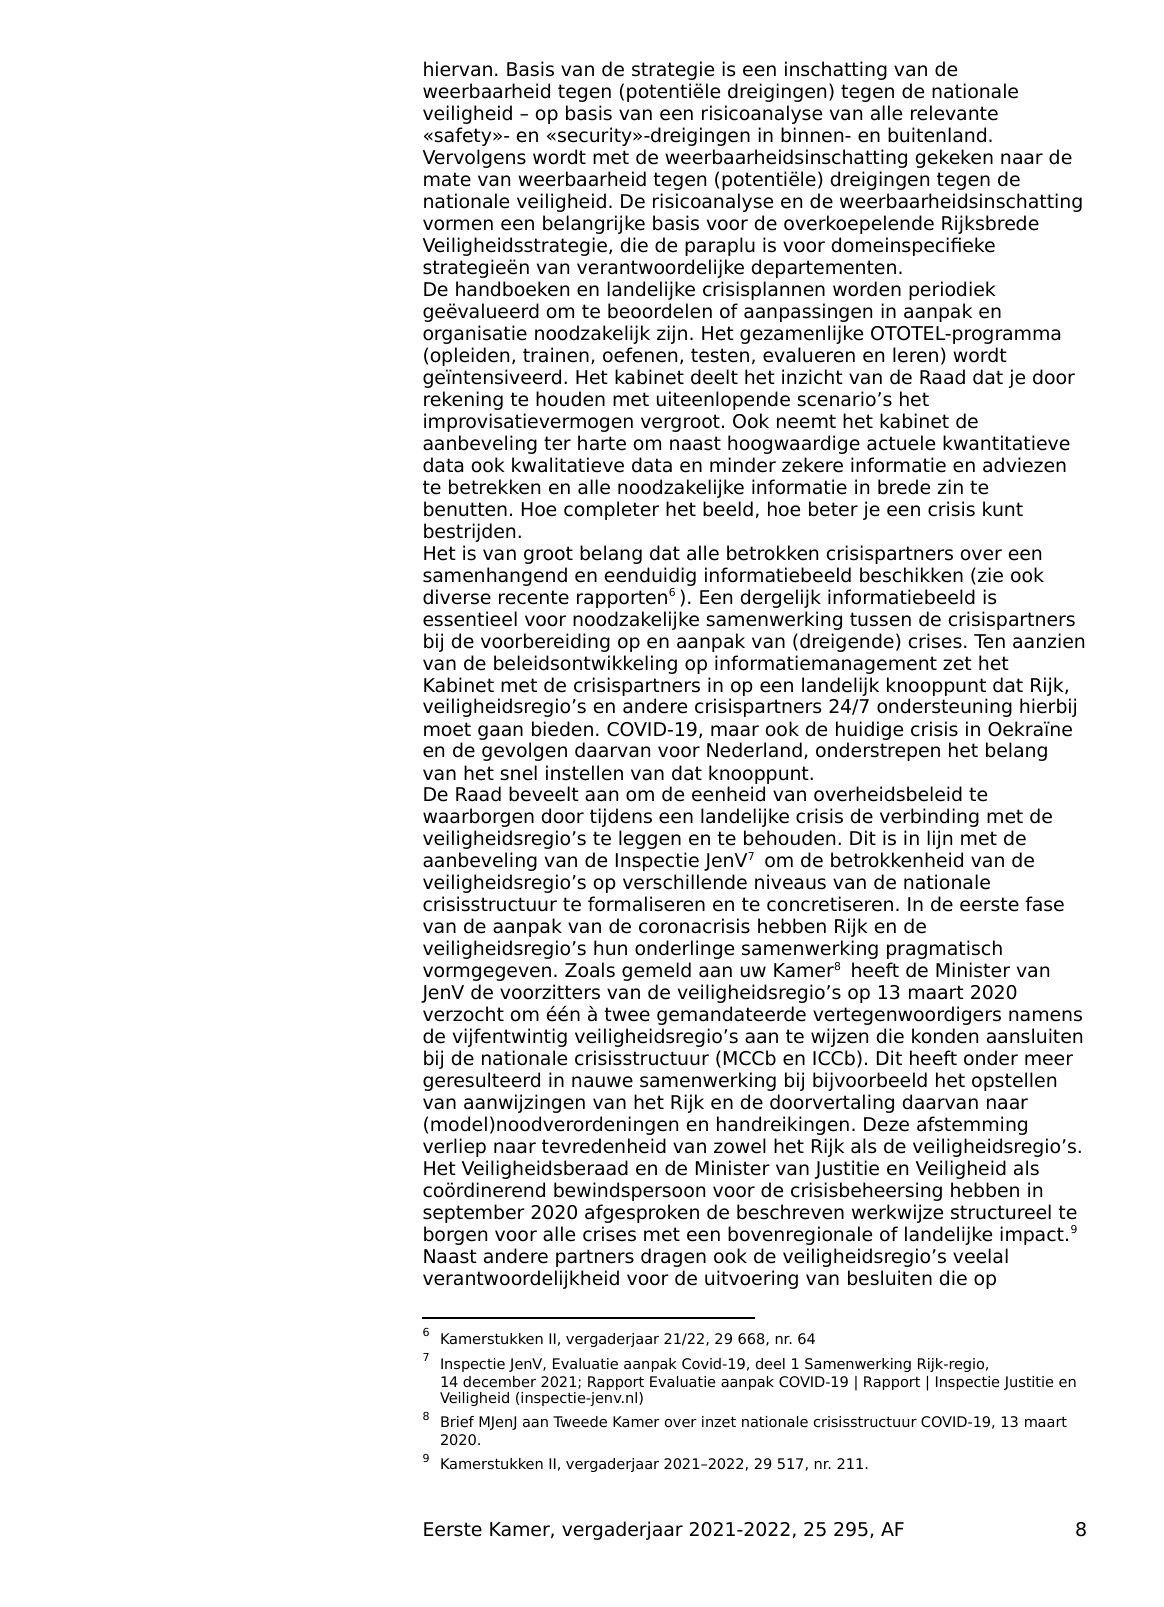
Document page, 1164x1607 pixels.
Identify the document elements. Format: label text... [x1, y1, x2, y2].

text Inspectie JenV, Evaluatie aanpak Covid-19, deel 1 Samenwerking Rijk-regio, 14 december 2021; Rapport Evaluatie aanpak COVID-19 | Rapport | Inspectie Justitie en Veiligheid (inspectie-jenv.nl) [422, 1352, 1087, 1407]
text Kamerstukken II, vergaderjaar 2021–2022, 29 517, nr. 211. [422, 1452, 1087, 1474]
text Brief MJenJ aan Tweede Kamer over inzet nationale crisisstructuur COVID-19, 13 maart 2020. [422, 1410, 1087, 1449]
text De Raad beveelt aan om de eenheid van overheidsbeleid te waarborgen door tijdens een landelijke crisis de verbinding met de veiligheidsregio’s te leggen en te behouden. Dit is in lijn met de aanbeveling van de Inspectie JenV om de betrokkenheid van de veiligheidsregio’s op verschillende niveaus van de nationale crisisstructuur te formaliseren en te concretiseren. In de eerste fase van de aanpak van de coronacrisis hebben Rijk en de veiligheidsregio’s hun onderlinge samenwerking pragmatisch vormgegeven. Zoals gemeld aan uw Kamer heeft de Minister van JenV de voorzitters van de veiligheidsregio’s op 13 maart 2020 verzocht om één à twee gemandateerde vertegenwoordigers namens de vijfentwintig veiligheidsregio’s aan te wijzen die konden aansluiten bij de nationale crisisstructuur (MCCb en ICCb). Dit heeft onder meer geresulteerd in nauwe samenwerking bij bijvoorbeeld het opstellen van aanwijzingen van het Rijk en de doorvertaling daarvan naar (model)noodverordeningen en handreikingen. Deze afstemming verliep naar tevredenheid van zowel het Rijk als de veiligheidsregio’s. [422, 784, 1087, 1158]
text De handboeken en landelijke crisisplannen worden periodiek geëvalueerd om te beoordelen of aanpassingen in aanpak en organisatie noodzakelijk zijn. Het gezamenlijke OTOTEL-programma (opleiden, trainen, oefenen, testen, evalueren en leren) wordt geïntensiveerd. Het kabinet deelt het inzicht van de Raad dat je door rekening te houden met uiteenlopende scenario’s het improvisatievermogen vergroot. Ook neemt het kabinet de aanbeveling ter harte om naast hoogwaardige actuele kwantitatieve data ook kwalitatieve data en minder zekere informatie en adviezen te betrekken en alle noodzakelijke informatie in brede zin te benutten. Hoe completer het beeld, hoe beter je een crisis kunt bestrijden. [422, 279, 1087, 543]
text hiervan. Basis van de strategie is een inschatting van de weerbaarheid tegen (potentiële dreigingen) tegen de nationale veiligheid – op basis van een risicoanalyse van alle relevante «safety»- en «security»-dreigingen in binnen- en buitenland. Vervolgens wordt met de weerbaarheidsinschatting gekeken naar de mate van weerbaarheid tegen (potentiële) dreigingen tegen de nationale veiligheid. De risicoanalyse en de weerbaarheidsinschatting vormen een belangrijke basis voor de overkoepelende Rijksbrede Veiligheidsstrategie, die de paraplu is voor domeinspecifieke strategieën van verantwoordelijke departementen. [422, 59, 1087, 279]
text Kamerstukken II, vergaderjaar 21/22, 29 668, nr. 64 [422, 1327, 1087, 1349]
text Het is van groot belang dat alle betrokken crisispartners over een samenhangend en eenduidig informatiebeeld beschikken (zie ook diverse recente rapporten). Een dergelijk informatiebeeld is essentieel voor noodzakelijke samenwerking tussen de crisispartners bij de voorbereiding op en aanpak van (dreigende) crises. Ten aanzien van de beleidsontwikkeling op informatiemanagement zet het Kabinet met de crisispartners in op een landelijk knooppunt dat Rijk, veiligheidsregio’s en andere crisispartners 24/7 ondersteuning hierbij moet gaan bieden. COVID-19, maar ook de huidige crisis in Oekraïne en de gevolgen daarvan voor Nederland, onderstrepen het belang van het snel instellen van dat knooppunt. [422, 543, 1087, 784]
text Het Veiligheidsberaad en de Minister van Justitie en Veiligheid als coördinerend bewindspersoon voor de crisisbeheersing hebben in september 2020 afgesproken de beschreven werkwijze structureel te borgen voor alle crises met een bovenregionale of landelijke impact. Naast andere partners dragen ook de veiligheidsregio’s veelal verantwoordelijkheid voor de uitvoering van besluiten die op [422, 1158, 1087, 1290]
